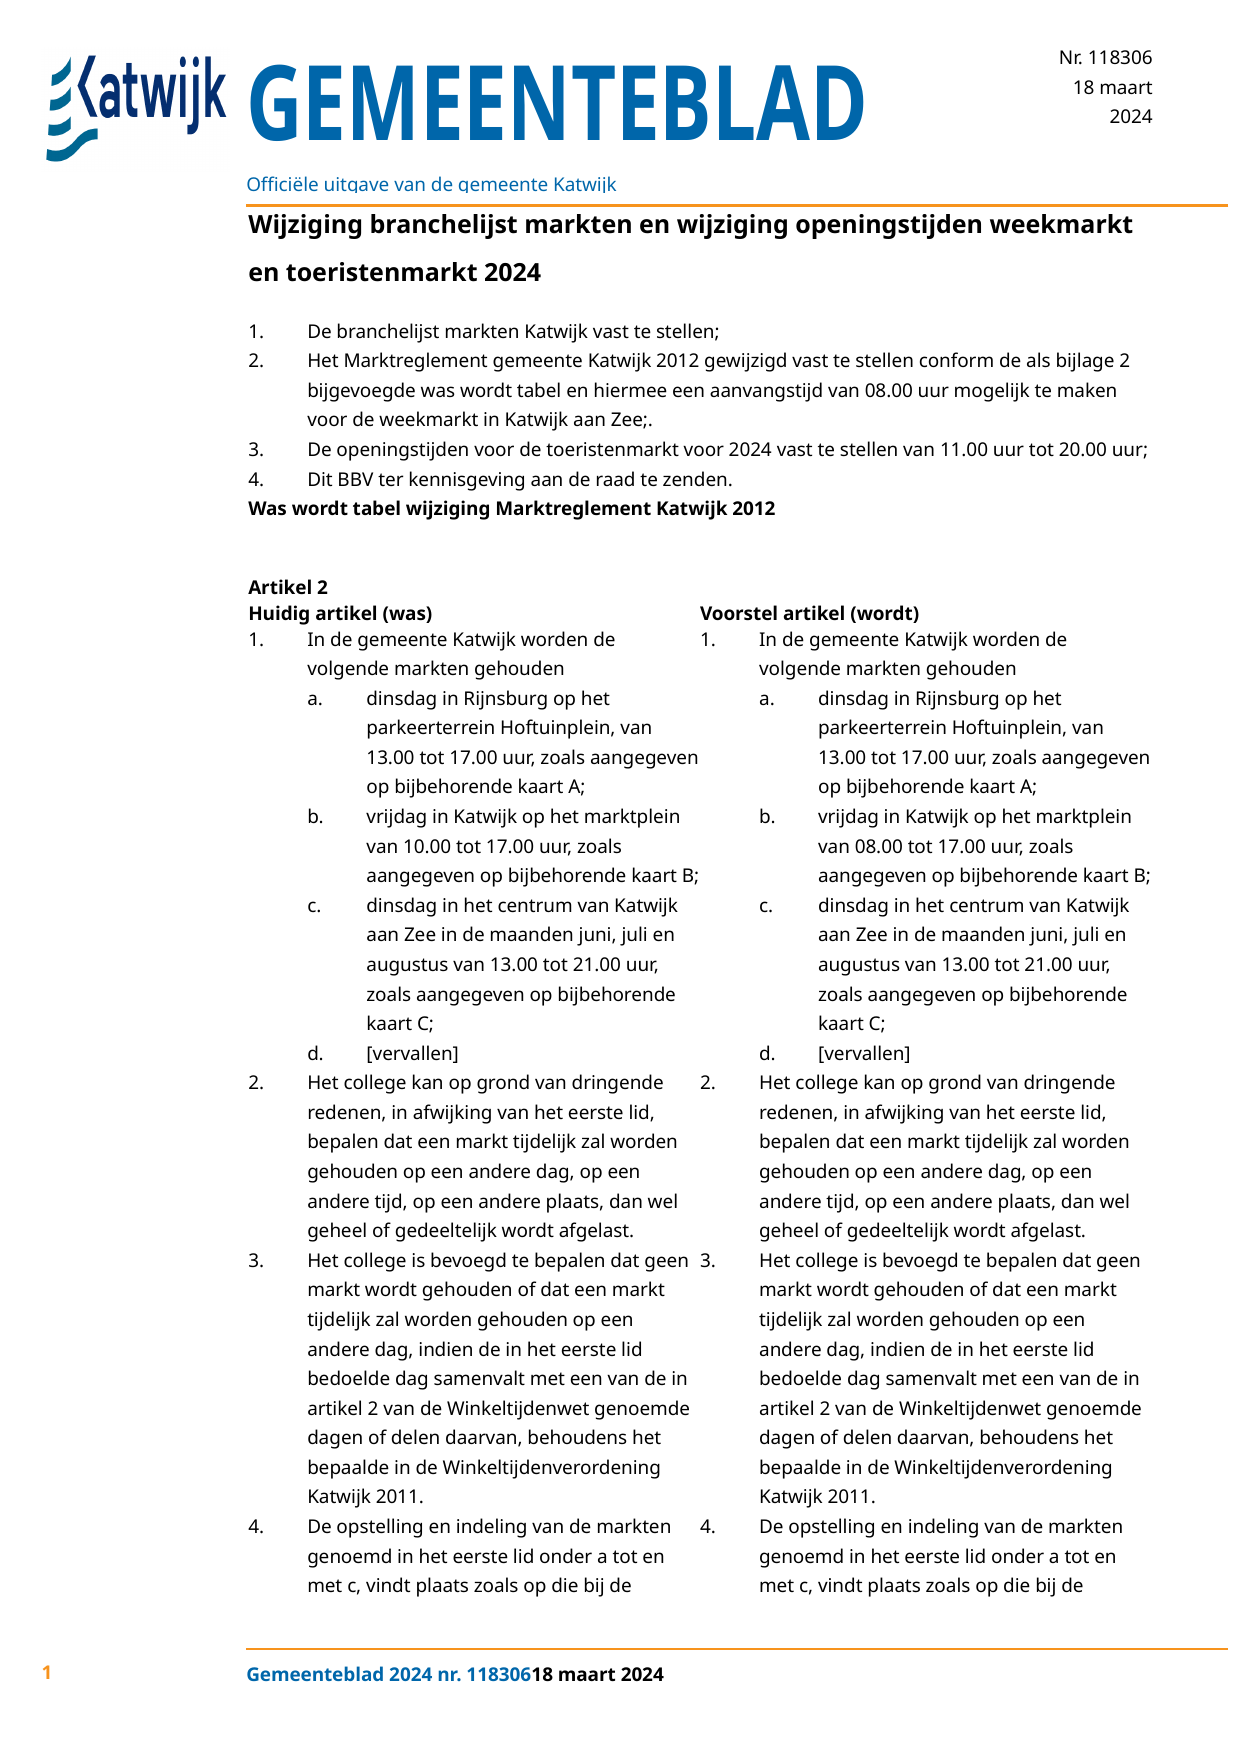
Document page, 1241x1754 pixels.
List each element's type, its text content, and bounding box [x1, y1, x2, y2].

table_cell In de gemeente Katwijk worden de volgende markten gehouden dinsdag in Rijnsburg op het parkeerterrein Hoftuinplein, van 13.00 tot 17.00 uur, zoals aangegeven op bijbehorende kaart A; vrijdag in Katwijk op het marktplein van 08.00 tot 17.00 uur, zoals aangegeven op bijbehorende kaart B; dinsdag in het centrum van Katwijk aan Zee in de maanden juni, juli en augustus van 13.00 tot 21.00 uur, zoals aangegeven op bijbehorende kaart C; [vervallen] Het college kan op grond van dringende redenen, in afwijking van het eerste lid, bepalen dat een markt tijdelijk zal worden gehouden op een andere dag, op een andere tijd, op een andere plaats, dan wel geheel of gedeeltelijk wordt afgelast. Het college is bevoegd te bepalen dat geen markt wordt gehouden of dat een markt tijdelijk zal worden gehouden op een andere dag, indien de in het eerste lid bedoelde dag samenvalt met een van de in artikel 2 van de Winkeltijdenwet genoemde dagen of delen daarvan, behoudens het bepaalde in de Winkeltijdenverordening Katwijk 2011. De opstelling en indeling van de markten genoemd in het eerste lid onder a tot en met c, vindt plaats zoals op die bij de [700, 626, 1152, 1598]
table_cell In de gemeente Katwijk worden de volgende markten gehouden dinsdag in Rijnsburg op het parkeerterrein Hoftuinplein, van 13.00 tot 17.00 uur, zoals aangegeven op bijbehorende kaart A; vrijdag in Katwijk op het marktplein van 10.00 tot 17.00 uur, zoals aangegeven op bijbehorende kaart B; dinsdag in het centrum van Katwijk aan Zee in de maanden juni, juli en augustus van 13.00 tot 21.00 uur, zoals aangegeven op bijbehorende kaart C; [vervallen] Het college kan op grond van dringende redenen, in afwijking van het eerste lid, bepalen dat een markt tijdelijk zal worden gehouden op een andere dag, op een andere tijd, op een andere plaats, dan wel geheel of gedeeltelijk wordt afgelast. Het college is bevoegd te bepalen dat geen markt wordt gehouden of dat een markt tijdelijk zal worden gehouden op een andere dag, indien de in het eerste lid bedoelde dag samenvalt met een van de in artikel 2 van de Winkeltijdenwet genoemde dagen of delen daarvan, behoudens het bepaalde in de Winkeltijdenverordening Katwijk 2011. De opstelling en indeling van de markten genoemd in het eerste lid onder a tot en met c, vindt plaats zoals op die bij de [248, 626, 700, 1598]
list Het Marktreglement gemeente Katwijk 2012 gewijzigd vast te stellen conform de als bijlage 2 bijgevoegde was wordt tabel en hiermee een aanvangstijd van 08.00 uur mogelijk te maken voor de weekmarkt in Katwijk aan Zee;. [248, 347, 1152, 432]
table_cell Voorstel artikel (wordt) [700, 600, 1152, 626]
list De branchelijst markten Katwijk vast te stellen; [248, 318, 1152, 344]
list De openingstijden voor de toeristenmarkt voor 2024 vast te stellen van 11.00 uur tot 20.00 uur; [248, 436, 1152, 462]
picture [41, 47, 231, 172]
table_header Artikel 2 [248, 574, 1152, 600]
text Wijziging branchelijst markten en wijziging openingstijden weekmarkt en toeristenmarkt 2024 [248, 207, 1152, 288]
table_cell Huidig artikel (was) [248, 600, 700, 626]
list Dit BBV ter kennisgeving aan de raad te zenden. [248, 466, 1152, 492]
text Was wordt tabel wijziging Marktreglement Katwijk 2012 [248, 495, 1152, 521]
